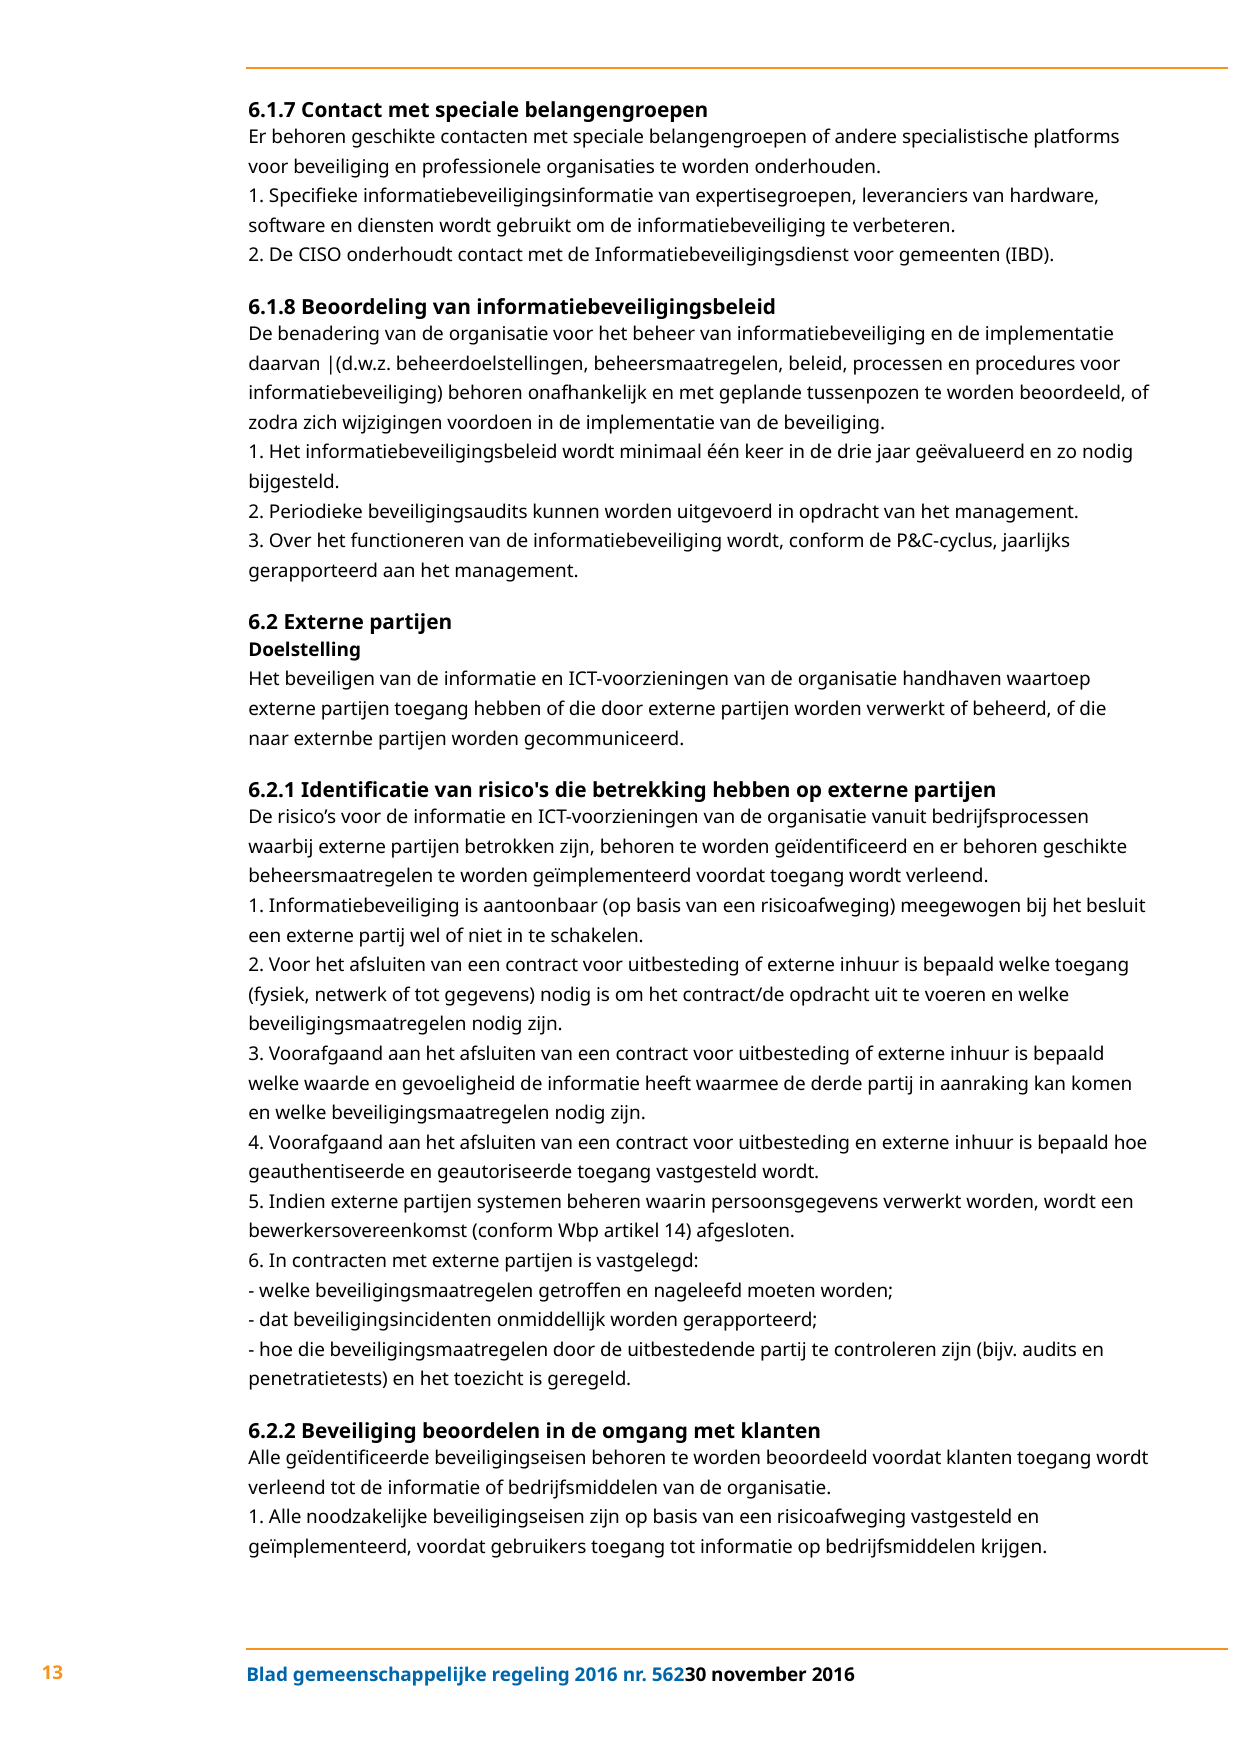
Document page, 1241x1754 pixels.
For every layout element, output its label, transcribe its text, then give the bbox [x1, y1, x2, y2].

text 2. Periodieke beveiligingsaudits kunnen worden uitgevoerd in opdracht van het management. [248, 498, 1152, 524]
text 6. In contracten met externe partijen is vastgelegd: [248, 1247, 1152, 1273]
text - welke beveiligingsmaatregelen getroffen en nageleefd moeten worden; [248, 1277, 1152, 1303]
text 1. Het informatiebeveiligingsbeleid wordt minimaal één keer in de drie jaar geëvalueerd en zo nodig bijgesteld. [248, 439, 1152, 494]
text 6.2.2 Beveiliging beoordelen in de omgang met klanten [248, 1416, 1152, 1444]
text 3. Over het functioneren van de informatiebeveiliging wordt, conform de P&C-cyclus, jaarlijks gerapporteerd aan het management. [248, 527, 1152, 583]
text De risico’s voor de informatie en ICT-voorzieningen van de organisatie vanuit bedrijfsprocessen waarbij externe partijen betrokken zijn, behoren te worden geïdentificeerd en er behoren geschikte beheersmaatregelen te worden geïmplementeerd voordat toegang wordt verleend. [248, 803, 1152, 888]
text 1. Alle noodzakelijke beveiligingseisen zijn op basis van een risicoafweging vastgesteld en geïmplementeerd, voordat gebruikers toegang tot informatie op bedrijfsmiddelen krijgen. [248, 1504, 1152, 1559]
text 6.2 Externe partijen [248, 607, 1152, 636]
text 1. Informatiebeveiliging is aantoonbaar (op basis van een risicoafweging) meegewogen bij het besluit een externe partij wel of niet in te schakelen. [248, 892, 1152, 948]
text De benadering van de organisatie voor het beheer van informatiebeveiliging en de implementatie daarvan |(d.w.z. beheerdoelstellingen, beheersmaatregelen, beleid, processen en procedures voor informatiebeveiliging) behoren onafhankelijk en met geplande tussenpozen te worden beoordeeld, of zodra zich wijzigingen voordoen in de implementatie van de beveiliging. [248, 320, 1152, 435]
text - dat beveiligingsincidenten onmiddellijk worden gerapporteerd; [248, 1306, 1152, 1332]
text 2. De CISO onderhoudt contact met de Informatiebeveiligingsdienst voor gemeenten (IBD). [248, 242, 1152, 267]
text 4. Voorafgaand aan het afsluiten van een contract voor uitbesteding en externe inhuur is bepaald hoe geauthentiseerde en geautoriseerde toegang vastgesteld wordt. [248, 1129, 1152, 1184]
picture [41, 47, 231, 172]
text Het beveiligen van de informatie en ICT-voorzieningen van de organisatie handhaven waartoep externe partijen toegang hebben of die door externe partijen worden verwerkt of beheerd, of die naar externbe partijen worden gecommuniceerd. [248, 666, 1152, 750]
text 1. Specifieke informatiebeveiligingsinformatie van expertisegroepen, leveranciers van hardware, software en diensten wordt gebruikt om de informatiebeveiliging te verbeteren. [248, 182, 1152, 238]
text 5. Indien externe partijen systemen beheren waarin persoonsgegevens verwerkt worden, wordt een bewerkersovereenkomst (conform Wbp artikel 14) afgesloten. [248, 1188, 1152, 1243]
text Doelstelling [248, 636, 1152, 662]
text 6.2.1 Identificatie van risico's die betrekking hebben op externe partijen [248, 775, 1152, 803]
text 3. Voorafgaand aan het afsluiten van een contract voor uitbesteding of externe inhuur is bepaald welke waarde en gevoeligheid de informatie heeft waarmee de derde partij in aanraking kan komen en welke beveiligingsmaatregelen nodig zijn. [248, 1040, 1152, 1125]
text 2. Voor het afsluiten van een contract voor uitbesteding of externe inhuur is bepaald welke toegang (fysiek, netwerk of tot gegevens) nodig is om het contract/de opdracht uit te voeren en welke beveiligingsmaatregelen nodig zijn. [248, 951, 1152, 1036]
text - hoe die beveiligingsmaatregelen door de uitbestedende partij te controleren zijn (bijv. audits en penetratietests) en het toezicht is geregeld. [248, 1336, 1152, 1391]
text 6.1.8 Beoordeling van informatiebeveiligingsbeleid [248, 292, 1152, 320]
text Er behoren geschikte contacten met speciale belangengroepen of andere specialistische platforms voor beveiliging en professionele organisaties te worden onderhouden. [248, 123, 1152, 178]
text Alle geïdentificeerde beveiligingseisen behoren te worden beoordeeld voordat klanten toegang wordt verleend tot de informatie of bedrijfsmiddelen van de organisatie. [248, 1444, 1152, 1500]
text 6.1.7 Contact met speciale belangengroepen [248, 95, 1152, 123]
